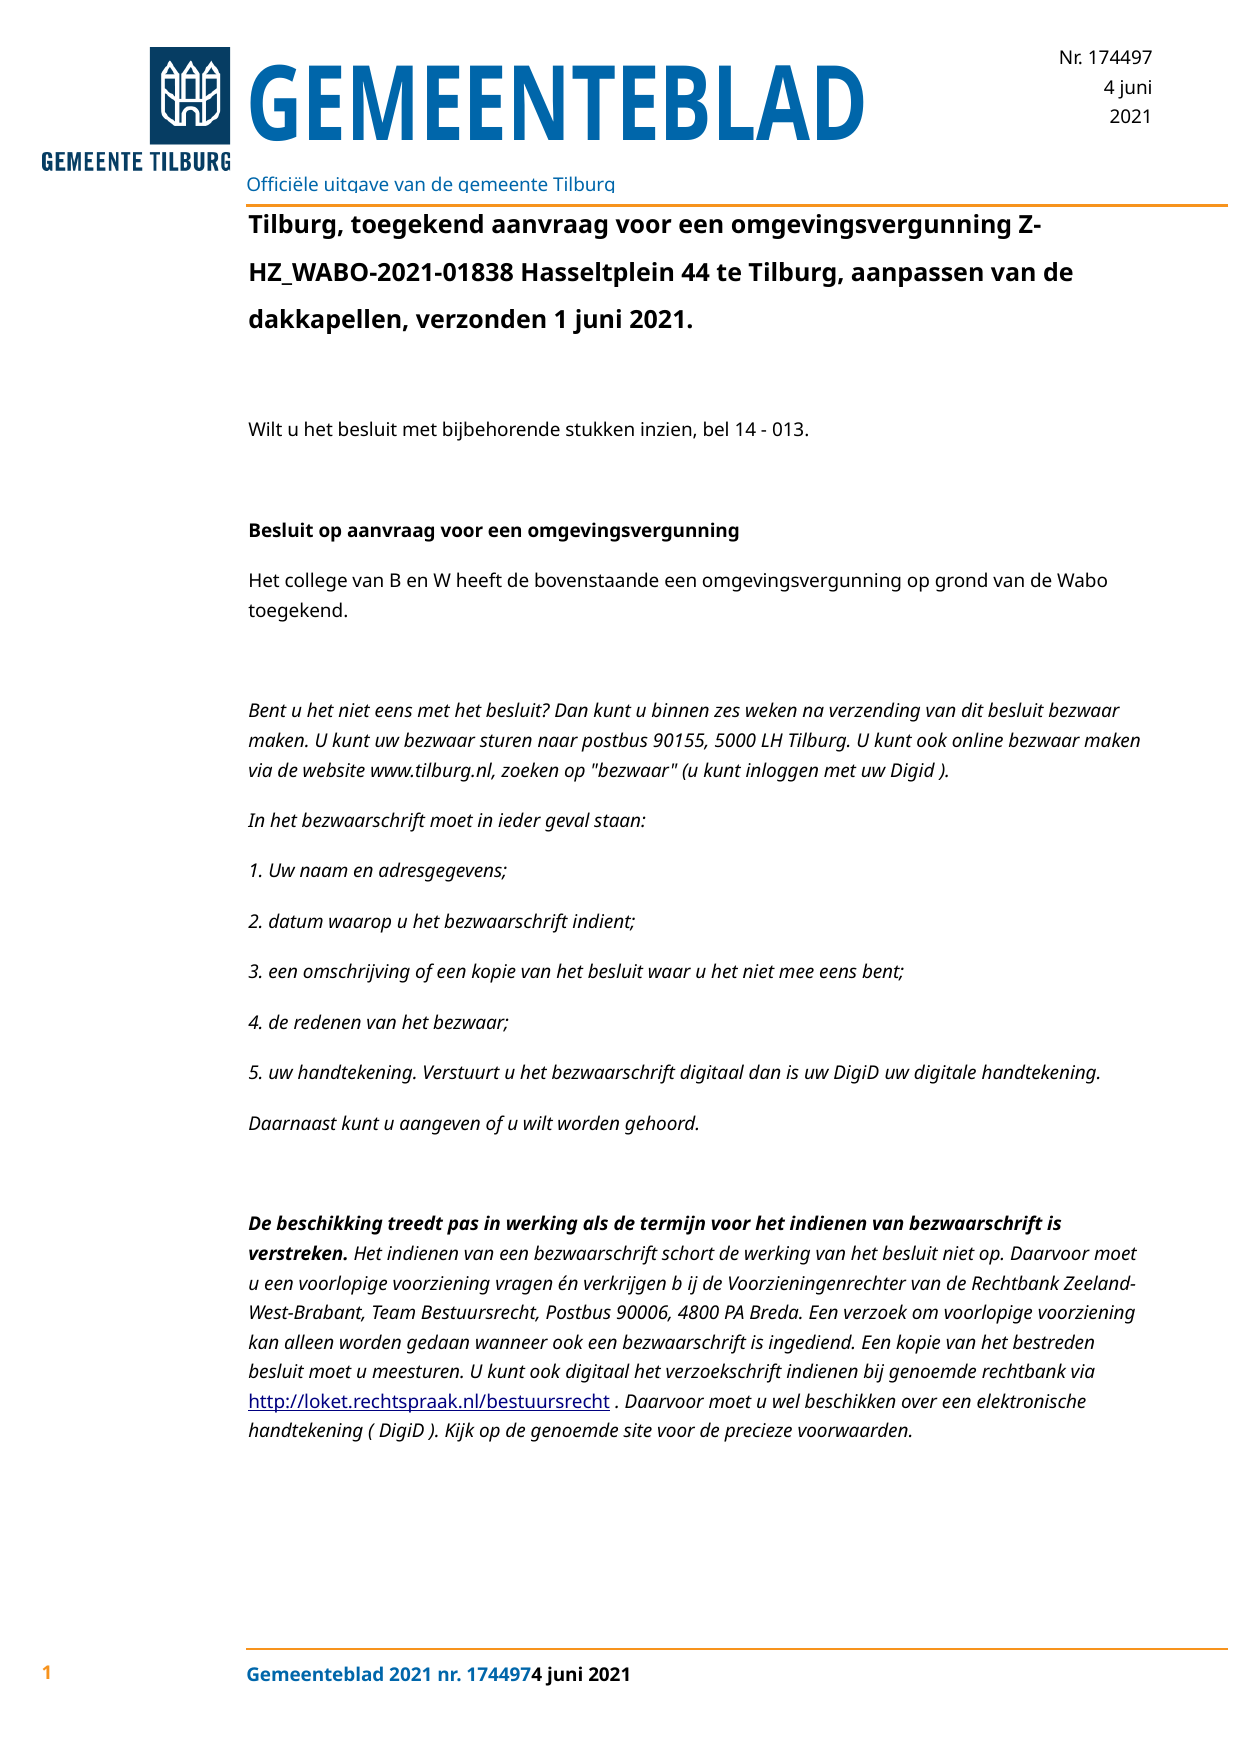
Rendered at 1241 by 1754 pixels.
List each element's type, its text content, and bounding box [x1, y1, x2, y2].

text Daarnaast kunt u aangeven of u wilt worden gehoord. [248, 1110, 1152, 1135]
text 3. een omschrijving of een kopie van het besluit waar u het niet mee eens bent; [248, 958, 1152, 984]
picture [41, 47, 231, 172]
text In het bezwaarschrift moet in ieder geval staan: [248, 807, 1152, 833]
text De beschikking treedt pas in werking als de termijn voor het indienen van bezwaarschrift is verstreken. Het indienen van een bezwaarschrift schort de werking van het besluit niet op. Daarvoor moet u een voorlopige voorziening vragen én verkrijgen b ij de Voorzieningenrechter van de Rechtbank Zeeland-West-Brabant, Team Bestuursrecht, Postbus 90006, 4800 PA Breda. Een verzoek om voorlopige voorziening kan alleen worden gedaan wanneer ook een bezwaarschrift is ingediend. Een kopie van het bestreden besluit moet u meesturen. U kunt ook digitaal het verzoekschrift indienen bij genoemde rechtbank via http://loket.rechtspraak.nl/bestuursrecht . Daarvoor moet u wel beschikken over een elektronische handtekening ( DigiD ). Kijk op de genoemde site voor de precieze voorwaarden. [248, 1211, 1152, 1443]
text Besluit op aanvraag voor een omgevingsvergunning [248, 517, 1152, 542]
text 2. datum waarop u het bezwaarschrift indient; [248, 908, 1152, 934]
text Het college van B en W heeft de bovenstaande een omgevingsvergunning op grond van de Wabo toegekend. [248, 567, 1152, 622]
text Bent u het niet eens met het besluit? Dan kunt u binnen zes weken na verzending van dit besluit bezwaar maken. U kunt uw bezwaar sturen naar postbus 90155, 5000 LH Tilburg. U kunt ook online bezwaar maken via de website www.tilburg.nl, zoeken op "bezwaar" (u kunt inloggen met uw Digid ). [248, 698, 1152, 782]
text 4. de redenen van het bezwaar; [248, 1009, 1152, 1034]
text 1. Uw naam en adresgegevens; [248, 858, 1152, 883]
text Wilt u het besluit met bijbehorende stukken inzien, bel 14 - 013. [248, 416, 1152, 442]
text Tilburg, toegekend aanvraag voor een omgevingsvergunning Z-HZ_WABO-2021-01838 Hasseltplein 44 te Tilburg, aanpassen van de dakkapellen, verzonden 1 juni 2021. [248, 207, 1152, 336]
text 5. uw handtekening. Verstuurt u het bezwaarschrift digitaal dan is uw DigiD uw digitale handtekening. [248, 1059, 1152, 1085]
